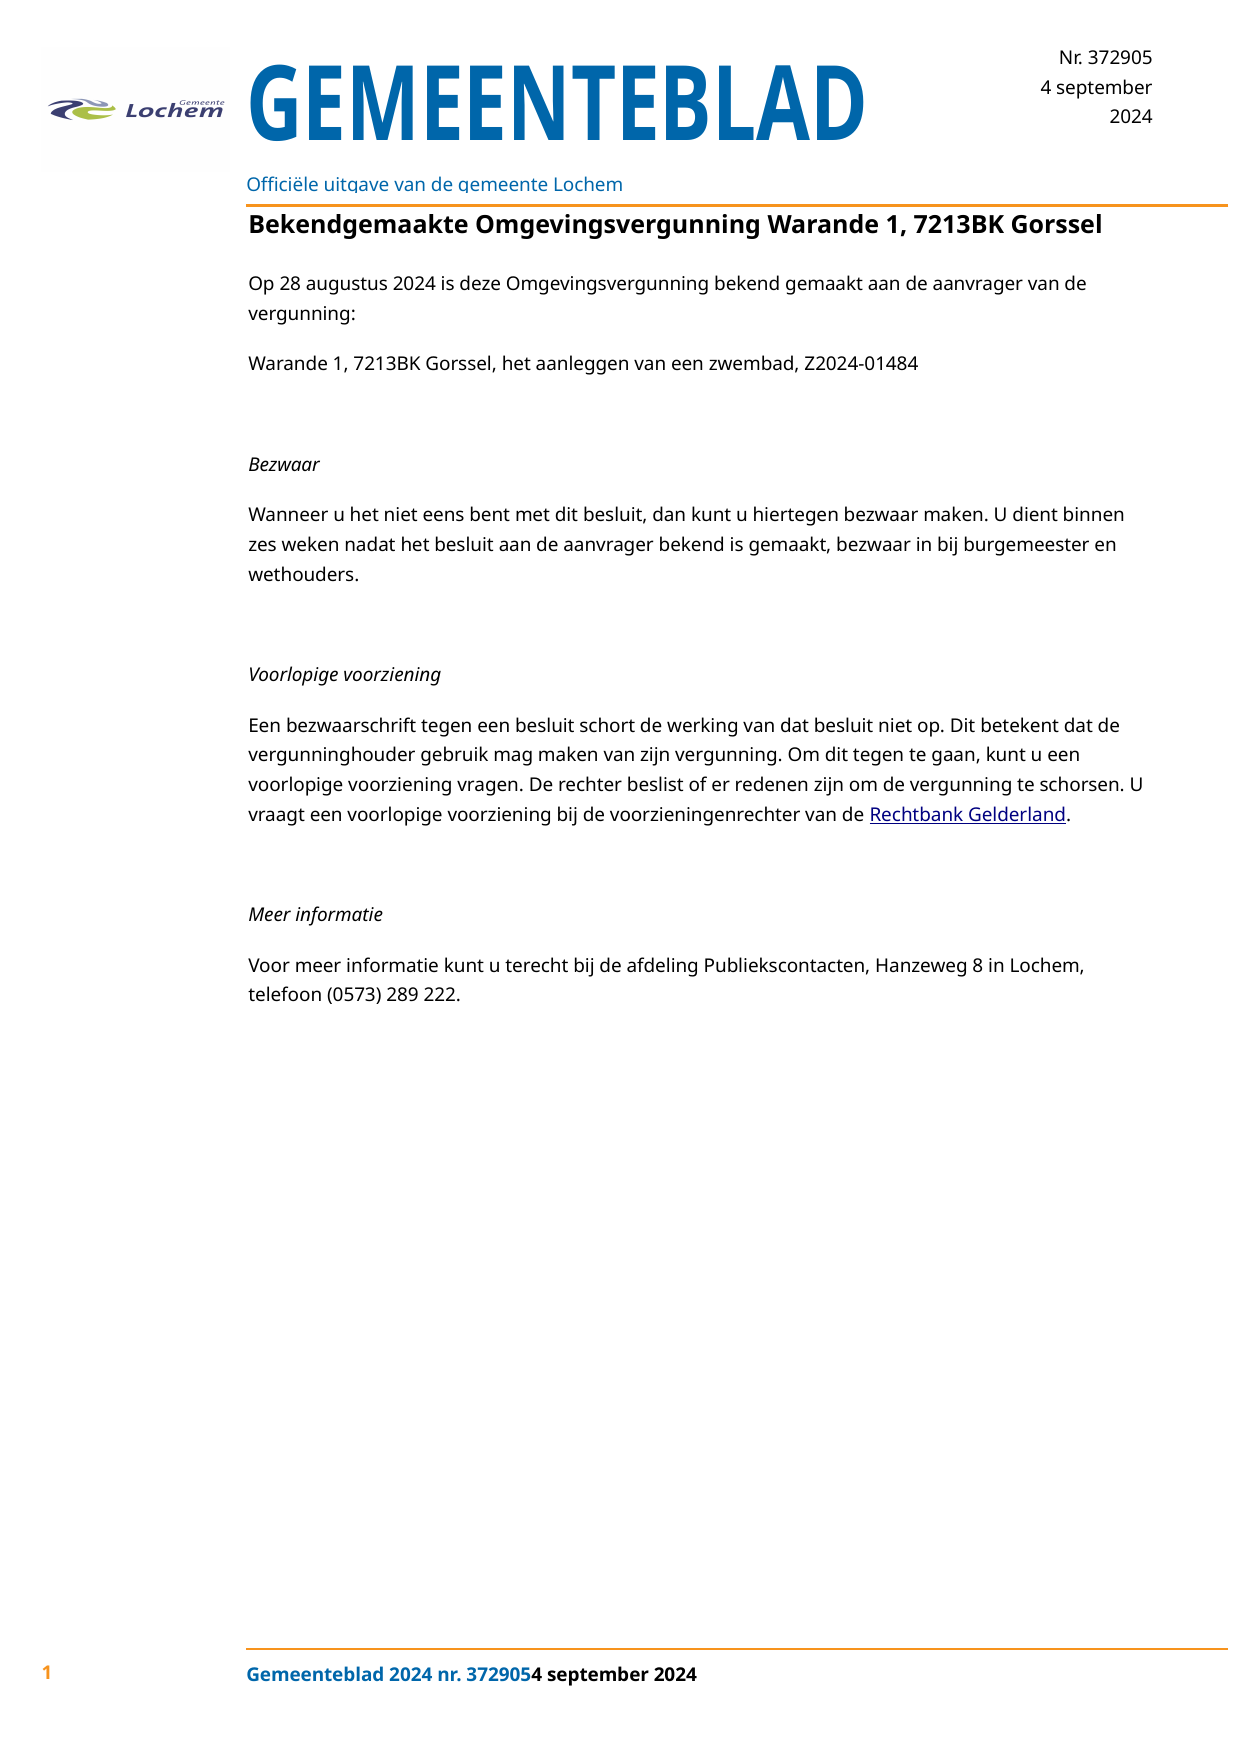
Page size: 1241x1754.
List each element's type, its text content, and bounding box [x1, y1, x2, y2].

text Wanneer u het niet eens bent met dit besluit, dan kunt u hiertegen bezwaar maken. U dient binnen zes weken nadat het besluit aan de aanvrager bekend is gemaakt, bezwaar in bij burgemeester en wethouders. [248, 502, 1152, 586]
text Warande 1, 7213BK Gorssel, het aanleggen van een zwembad, Z2024-01484 [248, 350, 1152, 376]
text Meer informatie [248, 902, 1152, 927]
text Voor meer informatie kunt u terecht bij de afdeling Publiekscontacten, Hanzeweg 8 in Lochem, telefoon (0573) 289 222. [248, 952, 1152, 1007]
text Bezwaar [248, 451, 1152, 477]
picture [41, 47, 231, 172]
text Voorlopige voorziening [248, 662, 1152, 687]
text Op 28 augustus 2024 is deze Omgevingsvergunning bekend gemaakt aan de aanvrager van de vergunning: [248, 270, 1152, 326]
text Bekendgemaakte Omgevingsvergunning Warande 1, 7213BK Gorssel [248, 207, 1152, 241]
text Een bezwaarschrift tegen een besluit schort de werking van dat besluit niet op. Dit betekent dat de vergunninghouder gebruik mag maken van zijn vergunning. Om dit tegen te gaan, kunt u een voorlopige voorziening vragen. De rechter beslist of er redenen zijn om de vergunning te schorsen. U vraagt een voorlopige voorziening bij de voorzieningenrechter van de Rechtbank Gelderland. [248, 712, 1152, 826]
